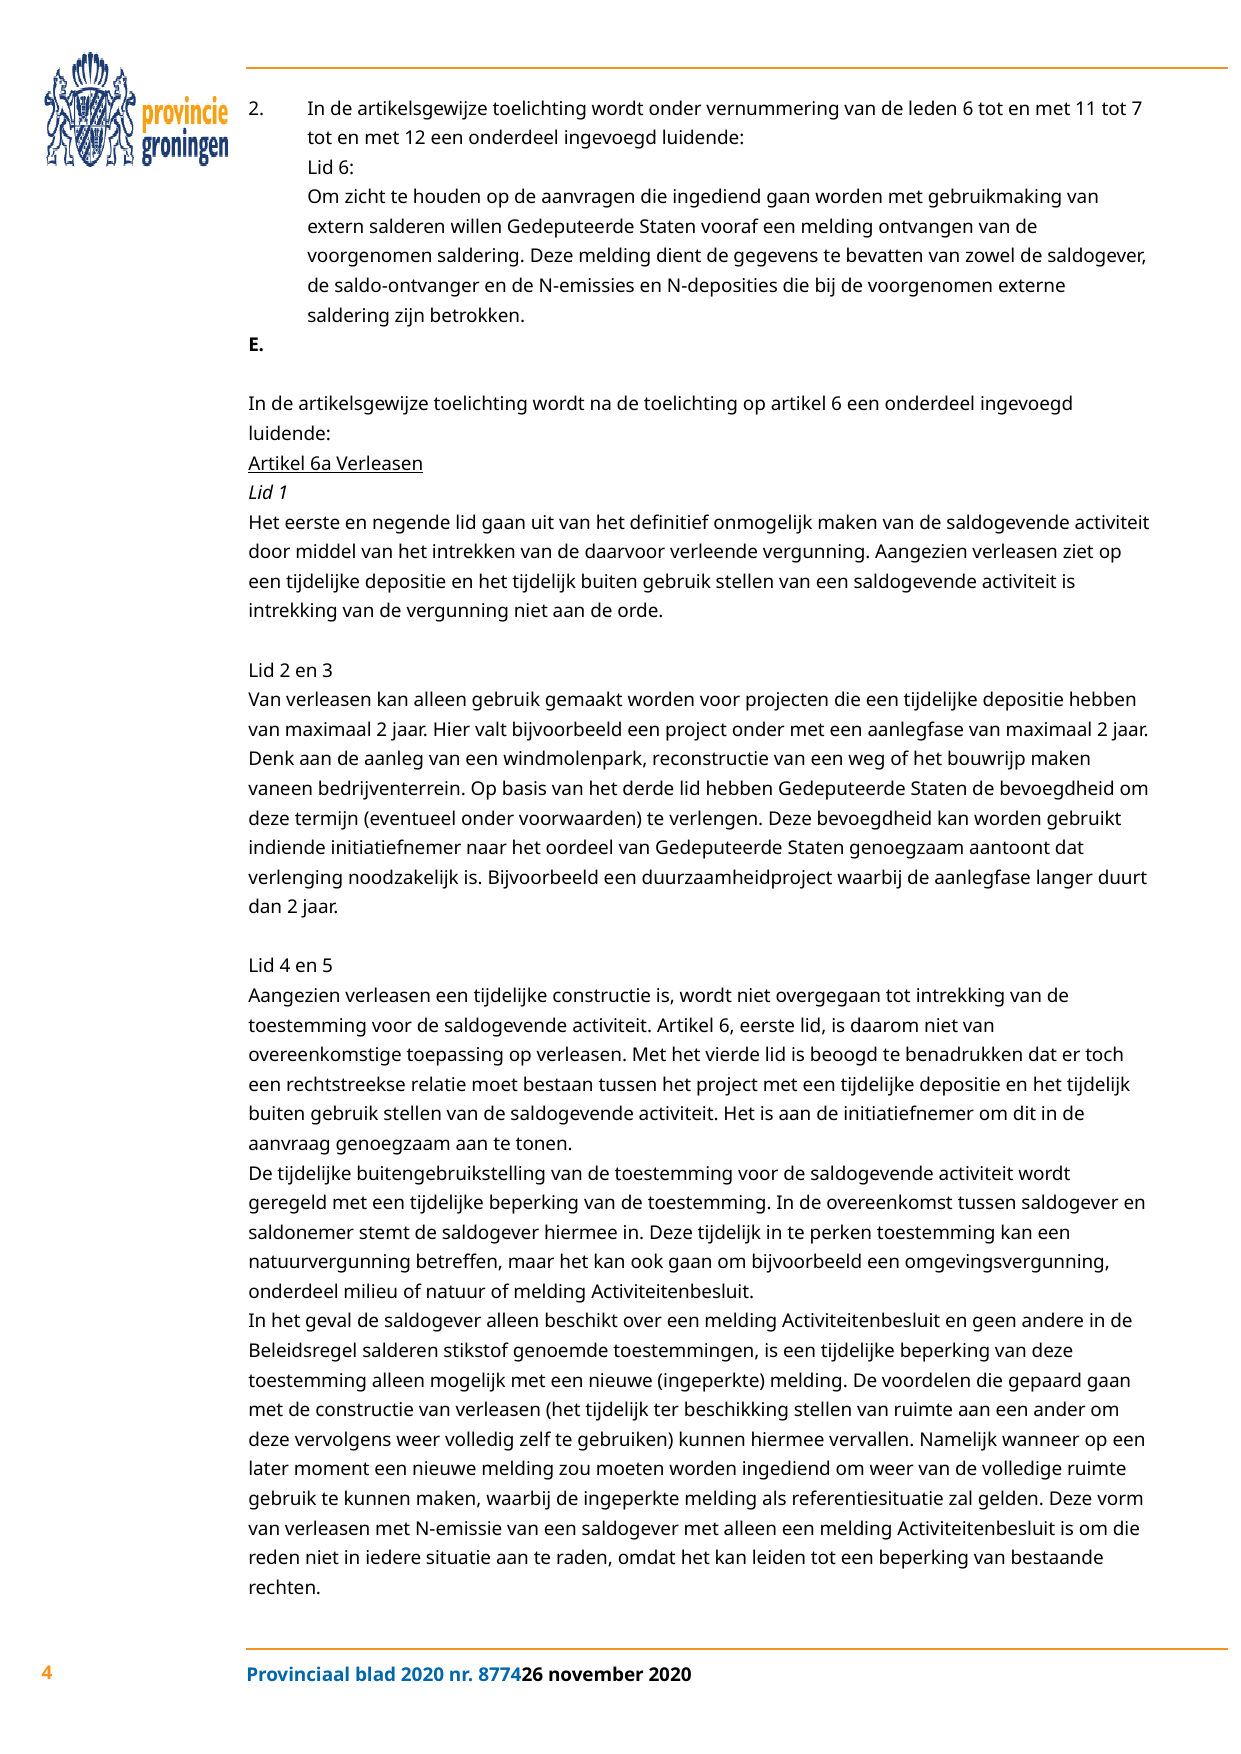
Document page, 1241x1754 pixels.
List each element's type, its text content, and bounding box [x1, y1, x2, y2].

text E. [248, 331, 1152, 357]
picture [41, 47, 231, 172]
text Lid 1 [248, 479, 1152, 505]
list Om zicht te houden op de aanvragen die ingediend gaan worden met gebruikmaking van extern salderen willen Gedeputeerde Staten vooraf een melding ontvangen van de voorgenomen saldering. Deze melding dient de gegevens te bevatten van zowel de saldogever, de saldo-ontvanger en de N-emissies en N-deposities die bij de voorgenomen externe saldering zijn betrokken. [248, 183, 1152, 328]
text Lid 4 en 5 [248, 953, 1152, 978]
list Lid 6: [248, 154, 1152, 180]
list In de artikelsgewijze toelichting wordt onder vernummering van de leden 6 tot en met 11 tot 7 tot en met 12 een onderdeel ingevoegd luidende: [248, 95, 1152, 150]
text In de artikelsgewijze toelichting wordt na de toelichting op artikel 6 een onderdeel ingevoegd luidende: [248, 391, 1152, 446]
text Van verleasen kan alleen gebruik gemaakt worden voor projecten die een tijdelijke depositie hebben van maximaal 2 jaar. Hier valt bijvoorbeeld een project onder met een aanlegfase van maximaal 2 jaar. Denk aan de aanleg van een windmolenpark, reconstructie van een weg of het bouwrijp maken vaneen bedrijventerrein. Op basis van het derde lid hebben Gedeputeerde Staten de bevoegdheid om deze termijn (eventueel onder voorwaarden) te verlengen. Deze bevoegdheid kan worden gebruikt indiende initiatiefnemer naar het oordeel van Gedeputeerde Staten genoegzaam aantoont dat verlenging noodzakelijk is. Bijvoorbeeld een duurzaamheidproject waarbij de aanlegfase langer duurt dan 2 jaar. [248, 686, 1152, 919]
text Artikel 6a Verleasen [248, 450, 1152, 476]
text De tijdelijke buitengebruikstelling van de toestemming voor de saldogevende activiteit wordt geregeld met een tijdelijke beperking van de toestemming. In de overeenkomst tussen saldogever en saldonemer stemt de saldogever hiermee in. Deze tijdelijk in te perken toestemming kan een natuurvergunning betreffen, maar het kan ook gaan om bijvoorbeeld een omgevingsvergunning, onderdeel milieu of natuur of melding Activiteitenbesluit. [248, 1160, 1152, 1304]
text In het geval de saldogever alleen beschikt over een melding Activiteitenbesluit en geen andere in de Beleidsregel salderen stikstof genoemde toestemmingen, is een tijdelijke beperking van deze toestemming alleen mogelijk met een nieuwe (ingeperkte) melding. De voordelen die gepaard gaan met de constructie van verleasen (het tijdelijk ter beschikking stellen van ruimte aan een ander om deze vervolgens weer volledig zelf te gebruiken) kunnen hiermee vervallen. Namelijk wanneer op een later moment een nieuwe melding zou moeten worden ingediend om weer van de volledige ruimte gebruik te kunnen maken, waarbij de ingeperkte melding als referentiesituatie zal gelden. Deze vorm van verleasen met N-emissie van een saldogever met alleen een melding Activiteitenbesluit is om die reden niet in iedere situatie aan te raden, omdat het kan leiden tot een beperking van bestaande rechten. [248, 1308, 1152, 1600]
text Het eerste en negende lid gaan uit van het definitief onmogelijk maken van de saldogevende activiteit door middel van het intrekken van de daarvoor verleende vergunning. Aangezien verleasen ziet op een tijdelijke depositie en het tijdelijk buiten gebruik stellen van een saldogevende activiteit is intrekking van de vergunning niet aan de orde. [248, 509, 1152, 623]
text Aangezien verleasen een tijdelijke constructie is, wordt niet overgegaan tot intrekking van de toestemming voor de saldogevende activiteit. Artikel 6, eerste lid, is daarom niet van overeenkomstige toepassing op verleasen. Met het vierde lid is beoogd te benadrukken dat er toch een rechtstreekse relatie moet bestaan tussen het project met een tijdelijke depositie en het tijdelijk buiten gebruik stellen van de saldogevende activiteit. Het is aan de initiatiefnemer om dit in de aanvraag genoegzaam aan te tonen. [248, 982, 1152, 1156]
text Lid 2 en 3 [248, 657, 1152, 683]
